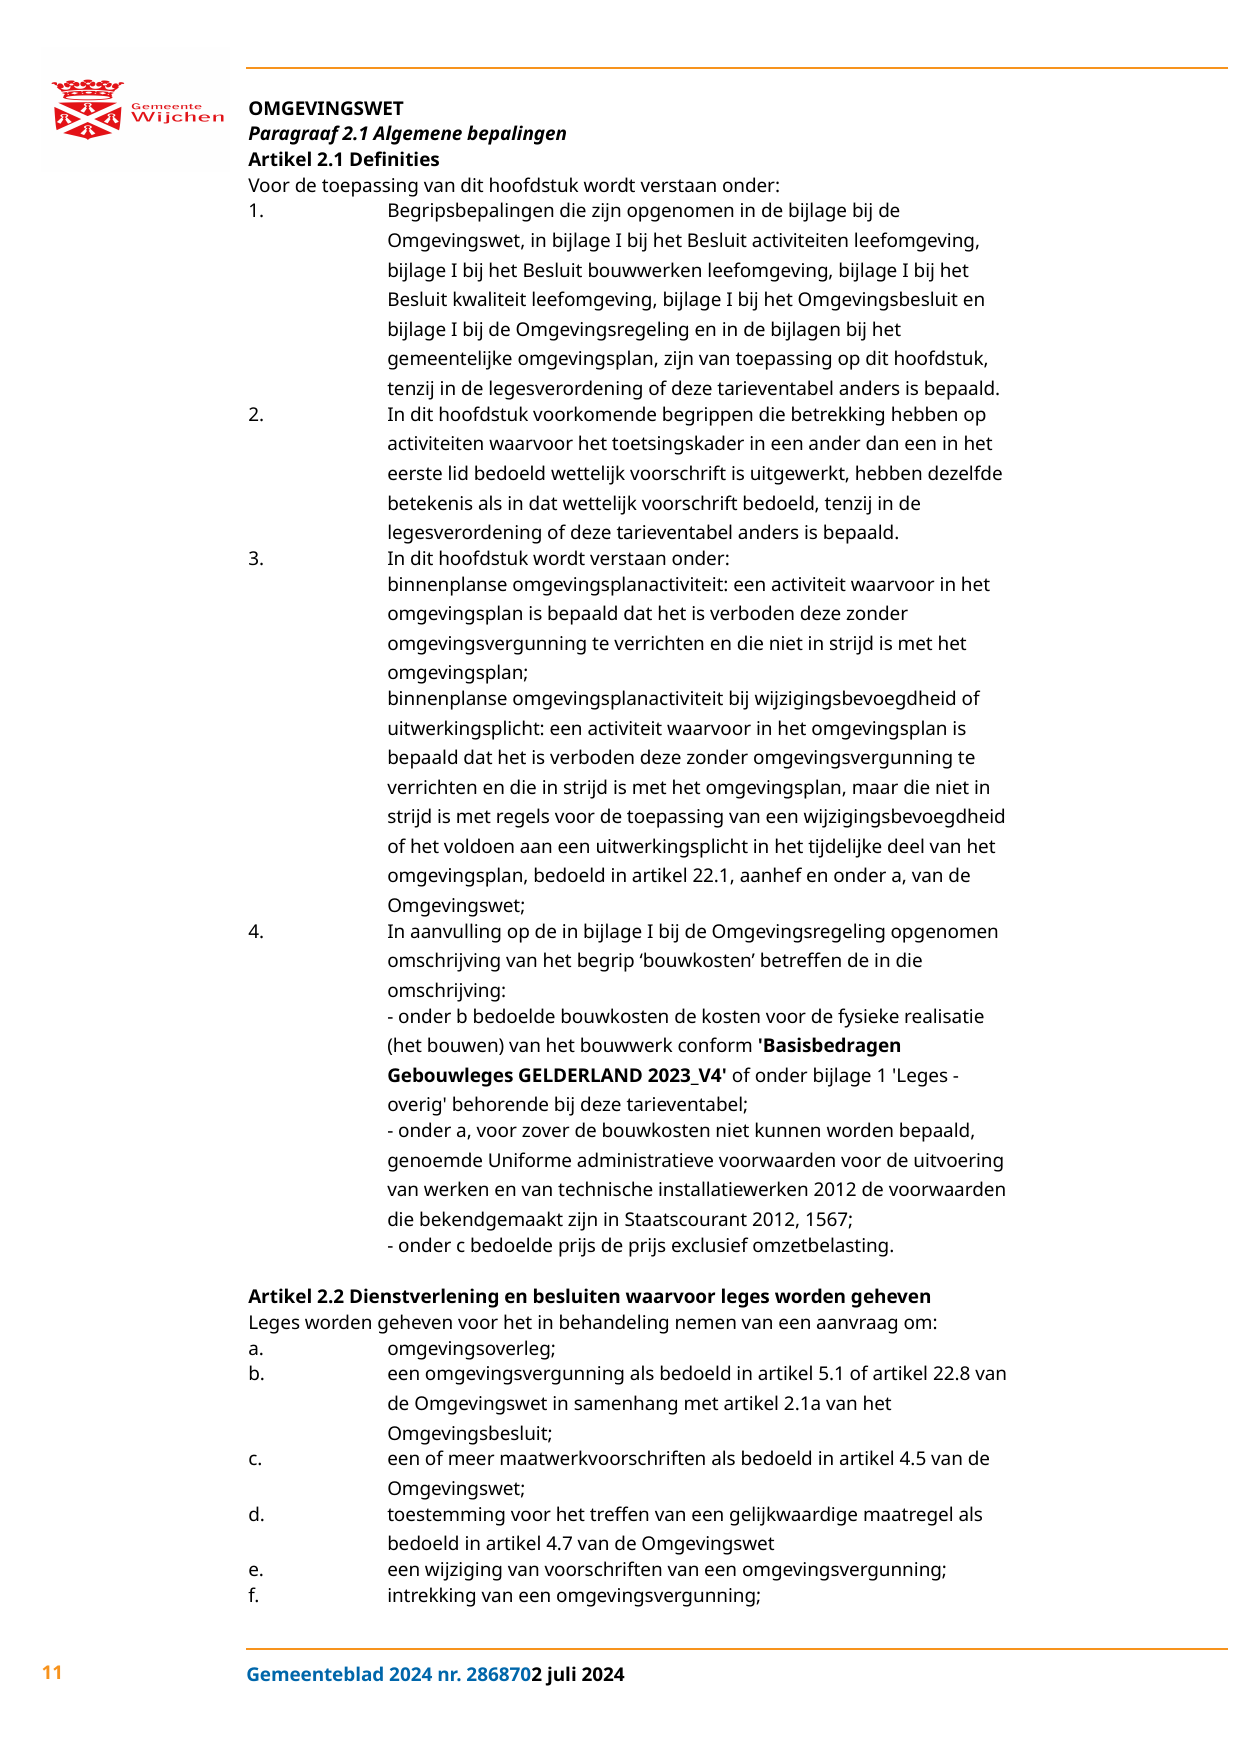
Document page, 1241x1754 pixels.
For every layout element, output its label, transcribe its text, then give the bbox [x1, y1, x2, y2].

table_cell [1013, 918, 1082, 1258]
table_cell [1013, 401, 1082, 545]
table_cell een omgevingsvergunning als bedoeld in artikel 5.1 of artikel 22.8 van de Omgevingswet in samenhang met artikel 2.1a van het Omgevingsbesluit; [387, 1361, 1013, 1445]
table_cell binnenplanse omgevingsplanactiviteit: een activiteit waarvoor in het omgevingsplan is bepaald dat het is verboden deze zonder omgevingsvergunning te verrichten en die niet in strijd is met het omgevingsplan; [387, 571, 1013, 685]
table_cell - onder a, voor zover de bouwkosten niet kunnen worden bepaald, genoemde Uniforme administratieve voorwaarden voor de uitvoering van werken en van technische installatiewerken 2012 de voorwaarden die bekendgemaakt zijn in Staatscourant 2012, 1567; [387, 1118, 1013, 1232]
table_cell b. [248, 1361, 387, 1445]
table_cell [1013, 1361, 1082, 1445]
table_cell [1082, 1556, 1152, 1582]
table_cell Paragraaf 2.1 Algemene bepalingen [248, 121, 1013, 146]
table_cell Begripsbepalingen die zijn opgenomen in de bijlage bij de Omgevingswet, in bijlage I bij het Besluit activiteiten leefomgeving, bijlage I bij het Besluit bouwwerken leefomgeving, bijlage I bij het Besluit kwaliteit leefomgeving, bijlage I bij het Omgevingsbesluit en bijlage I bij de Omgevingsregeling en in de bijlagen bij het gemeentelijke omgevingsplan, zijn van toepassing op dit hoofdstuk, tenzij in de legesverordening of deze tarieventabel anders is bepaald. [387, 198, 1013, 401]
table_cell [1013, 1556, 1082, 1582]
table_cell Artikel 2.2 Dienstverlening en besluiten waarvoor leges worden geheven [248, 1283, 1013, 1309]
table_cell In dit hoofdstuk wordt verstaan onder: [387, 545, 1013, 571]
table_cell intrekking van een omgevingsvergunning; [387, 1582, 1013, 1607]
table_cell [1013, 545, 1082, 571]
table_cell [1082, 146, 1152, 172]
table_cell - onder b bedoelde bouwkosten de kosten voor de fysieke realisatie (het bouwen) van het bouwwerk conform 'Basisbedragen Gebouwleges GELDERLAND 2023_V4' of onder bijlage 1 'Leges - overig' behorende bij deze tarieventabel; [387, 1003, 1013, 1117]
table_cell [1082, 401, 1152, 545]
table_cell - onder c bedoelde prijs de prijs exclusief omzetbelasting. [387, 1232, 1013, 1258]
table_cell [1013, 1309, 1082, 1335]
table_cell een wijziging van voorschriften van een omgevingsvergunning; [387, 1556, 1013, 1582]
table_cell binnenplanse omgevingsplanactiviteit bij wijzigingsbevoegdheid of uitwerkingsplicht: een activiteit waarvoor in het omgevingsplan is bepaald dat het is verboden deze zonder omgevingsvergunning te verrichten en die in strijd is met het omgevingsplan, maar die niet in strijd is met regels voor de toepassing van een wijzigingsbevoegdheid of het voldoen aan een uitwerkingsplicht in het tijdelijke deel van het omgevingsplan, bedoeld in artikel 22.1, aanhef en onder a, van de Omgevingswet; [387, 685, 1013, 918]
table_cell [1013, 95, 1082, 121]
table_cell [1013, 571, 1082, 685]
table_cell 1. [248, 198, 387, 401]
table_cell [1013, 685, 1082, 918]
table_cell Artikel 2.1 Definities [248, 146, 1013, 172]
table_cell [1013, 198, 1082, 401]
table_cell [1082, 545, 1152, 571]
table_cell [1013, 1582, 1082, 1607]
table_cell OMGEVINGSWET [248, 95, 1013, 121]
table_cell 2. [248, 401, 387, 545]
table_cell [1082, 198, 1152, 401]
table_cell [387, 1258, 1013, 1283]
table_cell [1082, 1258, 1152, 1283]
table_cell [1082, 918, 1152, 1258]
table_cell c. [248, 1445, 387, 1501]
table_cell a. [248, 1335, 387, 1361]
table_cell [1082, 1283, 1152, 1309]
table_cell omgevingsoverleg; [387, 1335, 1013, 1361]
table_cell [1013, 172, 1082, 198]
table_cell 4. [248, 918, 387, 1258]
table_cell [1013, 121, 1082, 146]
picture [41, 47, 231, 172]
table_cell In aanvulling op de in bijlage I bij de Omgevingsregeling opgenomen omschrijving van het begrip ‘bouwkosten’ betreffen de in die omschrijving: [387, 918, 1013, 1003]
table_cell [1082, 1335, 1152, 1361]
table_cell [1082, 1445, 1152, 1501]
table_cell Voor de toepassing van dit hoofdstuk wordt verstaan onder: [248, 172, 1013, 198]
table_cell In dit hoofdstuk voorkomende begrippen die betrekking hebben op activiteiten waarvoor het toetsingskader in een ander dan een in het eerste lid bedoeld wettelijk voorschrift is uitgewerkt, hebben dezelfde betekenis als in dat wettelijk voorschrift bedoeld, tenzij in de legesverordening of deze tarieventabel anders is bepaald. [387, 401, 1013, 545]
table_cell e. [248, 1556, 387, 1582]
table_cell [1082, 172, 1152, 198]
table_cell [1082, 571, 1152, 685]
table_cell [1082, 1582, 1152, 1607]
table_cell Leges worden geheven voor het in behandeling nemen van een aanvraag om: [248, 1309, 1013, 1335]
table_cell [1082, 1309, 1152, 1335]
table_cell een of meer maatwerkvoorschriften als bedoeld in artikel 4.5 van de Omgevingswet; [387, 1445, 1013, 1501]
table_cell [248, 685, 387, 918]
table_cell 3. [248, 545, 387, 571]
table_cell d. [248, 1501, 387, 1556]
table_cell [1082, 1361, 1152, 1445]
table_cell [1013, 1283, 1082, 1309]
table_cell [1013, 146, 1082, 172]
table_cell [1082, 121, 1152, 146]
table_cell [248, 1258, 387, 1283]
table_cell toestemming voor het treffen van een gelijkwaardige maatregel als bedoeld in artikel 4.7 van de Omgevingswet [387, 1501, 1013, 1556]
table_cell [1013, 1445, 1082, 1501]
table_cell [1013, 1335, 1082, 1361]
table_cell [1013, 1501, 1082, 1556]
table_cell [248, 571, 387, 685]
table_cell [1082, 685, 1152, 918]
table_cell f. [248, 1582, 387, 1607]
table_cell [1082, 1501, 1152, 1556]
table_cell [1013, 1258, 1082, 1283]
table_cell [1082, 95, 1152, 121]
